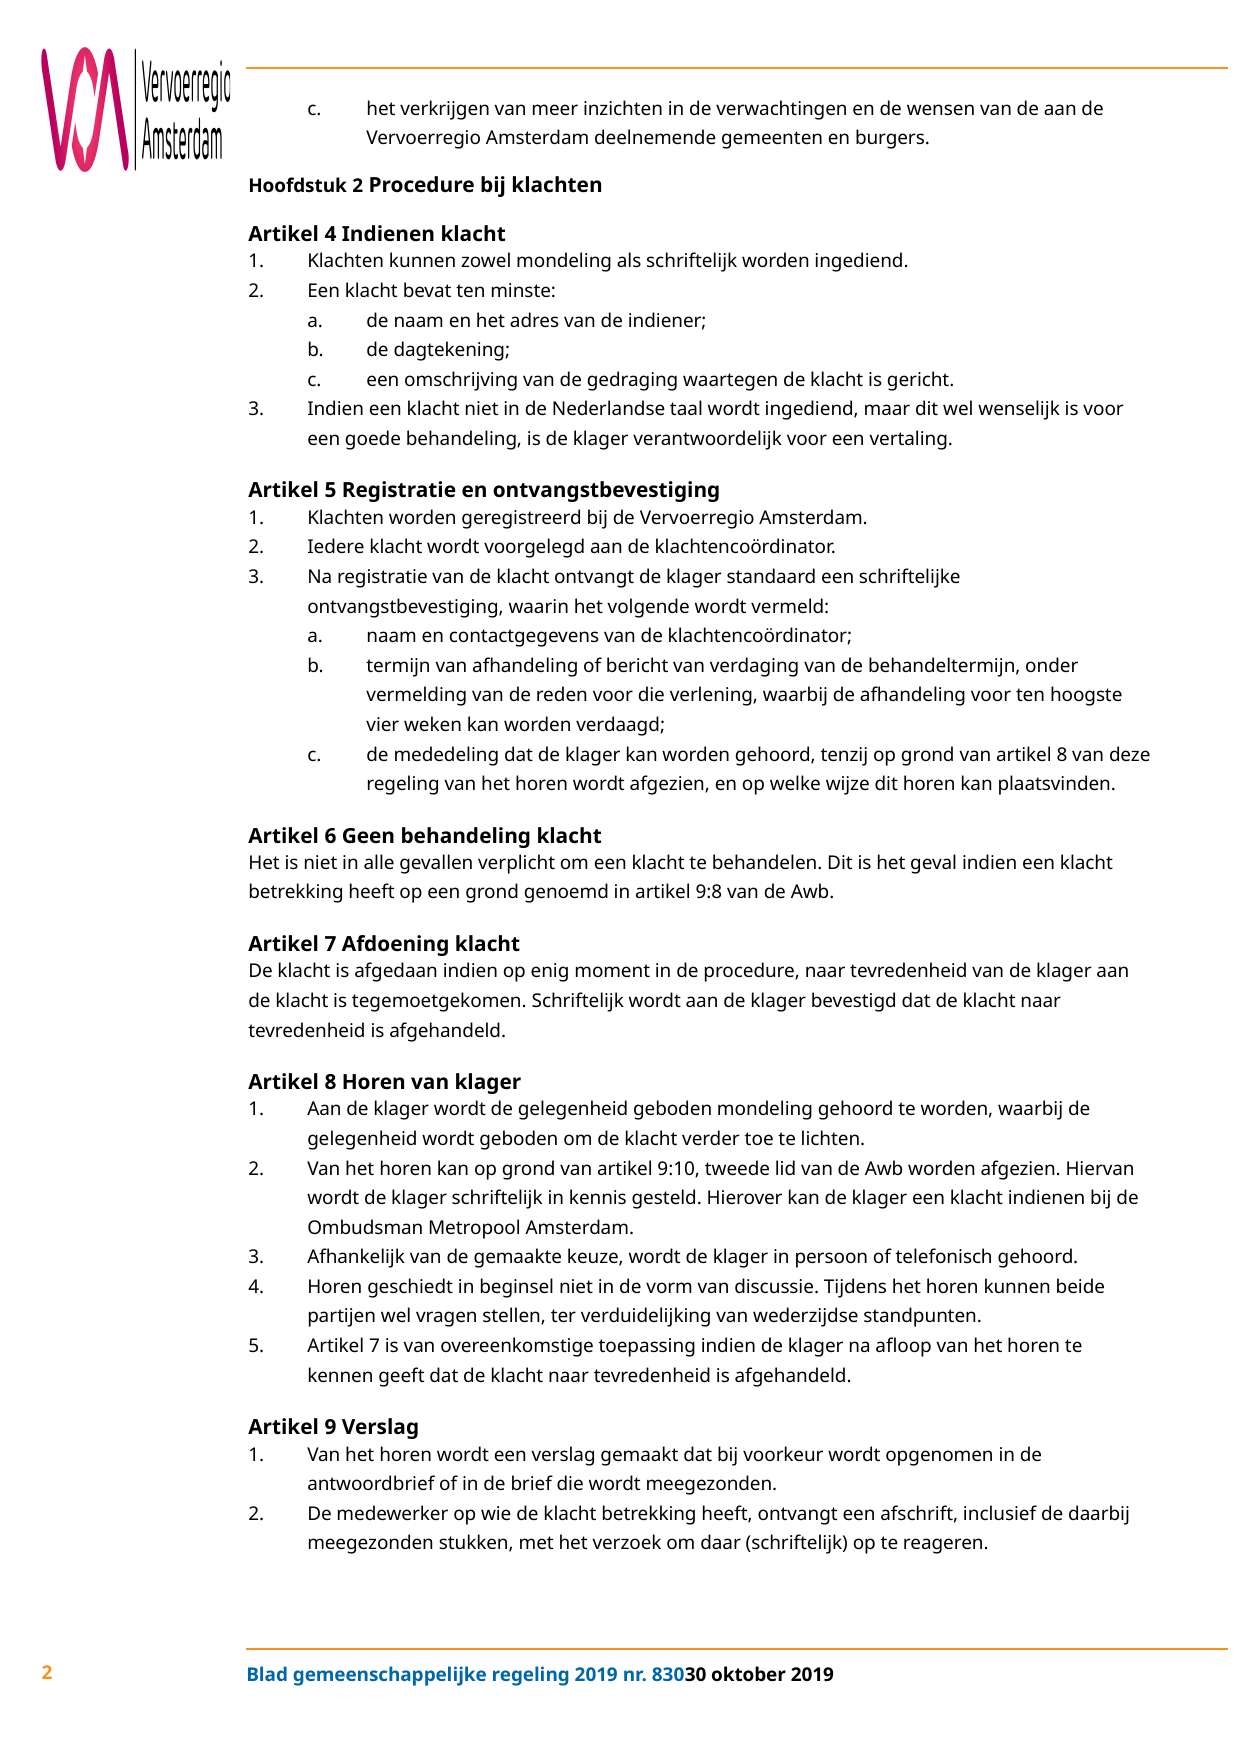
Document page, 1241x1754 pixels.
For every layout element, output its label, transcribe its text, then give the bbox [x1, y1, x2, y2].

list Artikel 7 is van overeenkomstige toepassing indien de klager na afloop van het horen te kennen geeft dat de klacht naar tevredenheid is afgehandeld. [248, 1332, 1152, 1388]
picture [41, 47, 231, 172]
list Aan de klager wordt de gelegenheid geboden mondeling gehoord te worden, waarbij de gelegenheid wordt geboden om de klacht verder toe te lichten. [248, 1096, 1152, 1151]
text Artikel 4 Indienen klacht [248, 219, 1152, 248]
text Het is niet in alle gevallen verplicht om een klacht te behandelen. Dit is het geval indien een klacht betrekking heeft op een grond genoemd in artikel 9:8 van de Awb. [248, 849, 1152, 904]
list Klachten kunnen zowel mondeling als schriftelijk worden ingediend. [248, 248, 1152, 273]
list Klachten worden geregistreerd bij de Vervoerregio Amsterdam. [248, 504, 1152, 530]
list Indien een klacht niet in de Nederlandse taal wordt ingediend, maar dit wel wenselijk is voor een goede behandeling, is de klager verantwoordelijk voor een vertaling. [248, 396, 1152, 451]
list de mededeling dat de klager kan worden gehoord, tenzij op grond van artikel 8 van deze regeling van het horen wordt afgezien, en op welke wijze dit horen kan plaatsvinden. [307, 741, 1152, 796]
list termijn van afhandeling of bericht van verdaging van de behandeltermijn, onder vermelding van de reden voor die verlening, waarbij de afhandeling voor ten hoogste vier weken kan worden verdaagd; [307, 652, 1152, 737]
list De medewerker op wie de klacht betrekking heeft, ontvangt een afschrift, inclusief de daarbij meegezonden stukken, met het verzoek om daar (schriftelijk) op te reageren. [248, 1500, 1152, 1555]
text Artikel 9 Verslag [248, 1412, 1152, 1441]
list Van het horen wordt een verslag gemaakt dat bij voorkeur wordt opgenomen in de antwoordbrief of in de brief die wordt meegezonden. [248, 1441, 1152, 1496]
list het verkrijgen van meer inzichten in de verwachtingen en de wensen van de aan de Vervoerregio Amsterdam deelnemende gemeenten en burgers. [307, 95, 1152, 150]
list de dagtekening; [307, 336, 1152, 362]
text De klacht is afgedaan indien op enig moment in de procedure, naar tevredenheid van de klager aan de klacht is tegemoetgekomen. Schriftelijk wordt aan de klager bevestigd dat de klacht naar tevredenheid is afgehandeld. [248, 958, 1152, 1042]
list de naam en het adres van de indiener; [307, 307, 1152, 333]
list Een klacht bevat ten minste: [248, 277, 1152, 303]
text Artikel 8 Horen van klager [248, 1067, 1152, 1096]
list Afhankelijk van de gemaakte keuze, wordt de klager in persoon of telefonisch gehoord. [248, 1243, 1152, 1269]
list Iedere klacht wordt voorgelegd aan de klachtencoördinator. [248, 534, 1152, 559]
text Artikel 7 Afdoening klacht [248, 929, 1152, 958]
list Horen geschiedt in beginsel niet in de vorm van discussie. Tijdens het horen kunnen beide partijen wel vragen stellen, ter verduidelijking van wederzijdse standpunten. [248, 1273, 1152, 1328]
text Artikel 6 Geen behandeling klacht [248, 821, 1152, 849]
list Na registratie van de klacht ontvangt de klager standaard een schriftelijke ontvangstbevestiging, waarin het volgende wordt vermeld: [248, 563, 1152, 618]
text Artikel 5 Registratie en ontvangstbevestiging [248, 476, 1152, 504]
list naam en contactgegevens van de klachtencoördinator; [307, 622, 1152, 648]
list Van het horen kan op grond van artikel 9:10, tweede lid van de Awb worden afgezien. Hiervan wordt de klager schriftelijk in kennis gesteld. Hierover kan de klager een klacht indienen bij de Ombudsman Metropool Amsterdam. [248, 1155, 1152, 1240]
text Hoofdstuk 2 Procedure bij klachten [248, 170, 1152, 198]
list een omschrijving van de gedraging waartegen de klacht is gericht. [307, 366, 1152, 392]
